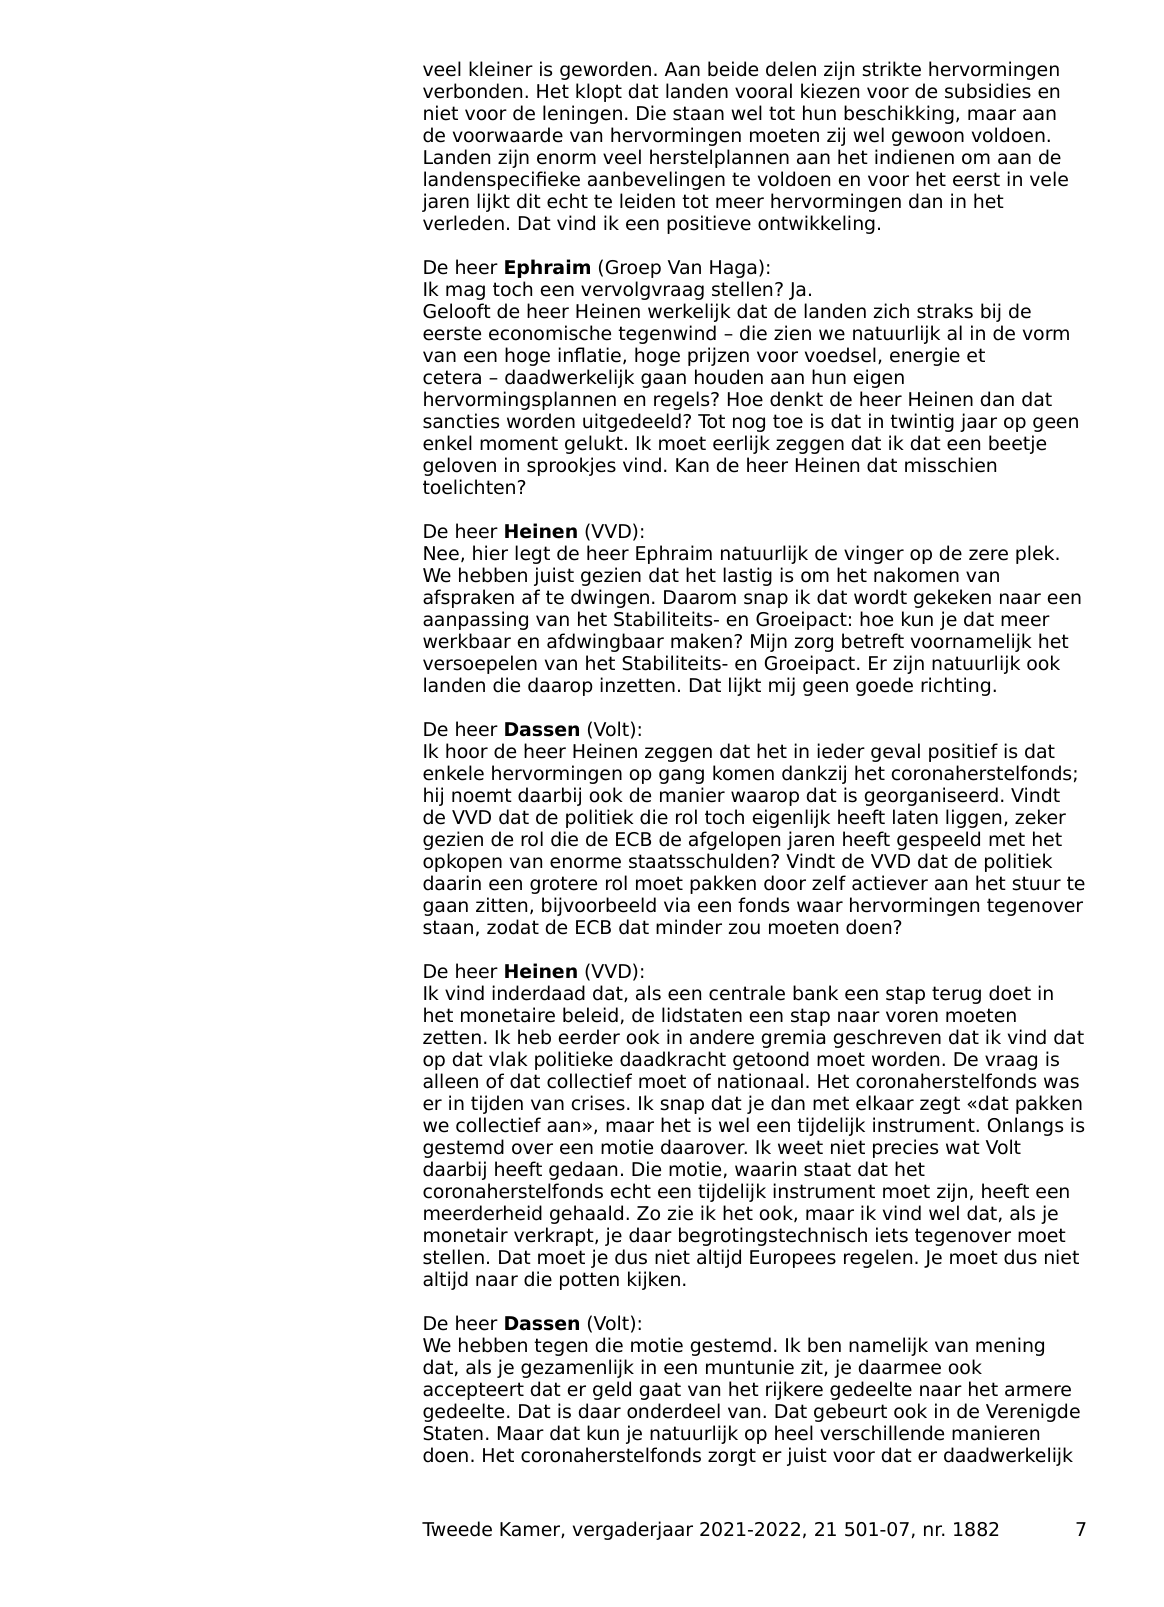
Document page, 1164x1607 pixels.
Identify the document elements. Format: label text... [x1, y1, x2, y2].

text veel kleiner is geworden. Aan beide delen zijn strikte hervormingen verbonden. Het klopt dat landen vooral kiezen voor de subsidies en niet voor de leningen. Die staan wel tot hun beschikking, maar aan de voorwaarde van hervormingen moeten zij wel gewoon voldoen. Landen zijn enorm veel herstelplannen aan het indienen om aan de landenspecifieke aanbevelingen te voldoen en voor het eerst in vele jaren lijkt dit echt te leiden tot meer hervormingen dan in het verleden. Dat vind ik een positieve ontwikkeling. [422, 59, 1087, 235]
text We hebben tegen die motie gestemd. Ik ben namelijk van mening dat, als je gezamenlijk in een muntunie zit, je daarmee ook accepteert dat er geld gaat van het rijkere gedeelte naar het armere gedeelte. Dat is daar onderdeel van. Dat gebeurt ook in de Verenigde Staten. Maar dat kun je natuurlijk op heel verschillende manieren doen. Het coronaherstelfonds zorgt er juist voor dat er daadwerkelijk [422, 1335, 1087, 1467]
text Ik mag toch een vervolgvraag stellen? Ja. [422, 279, 1087, 301]
text De heer Dassen (Volt): [422, 1313, 1087, 1335]
text Gelooft de heer Heinen werkelijk dat de landen zich straks bij de eerste economische tegenwind – die zien we natuurlijk al in de vorm van een hoge inflatie, hoge prijzen voor voedsel, energie et cetera – daadwerkelijk gaan houden aan hun eigen hervormingsplannen en regels? Hoe denkt de heer Heinen dan dat sancties worden uitgedeeld? Tot nog toe is dat in twintig jaar op geen enkel moment gelukt. Ik moet eerlijk zeggen dat ik dat een beetje geloven in sprookjes vind. Kan de heer Heinen dat misschien toelichten? [422, 301, 1087, 499]
text Nee, hier legt de heer Ephraim natuurlijk de vinger op de zere plek. We hebben juist gezien dat het lastig is om het nakomen van afspraken af te dwingen. Daarom snap ik dat wordt gekeken naar een aanpassing van het Stabiliteits- en Groeipact: hoe kun je dat meer werkbaar en afdwingbaar maken? Mijn zorg betreft voornamelijk het versoepelen van het Stabiliteits- en Groeipact. Er zijn natuurlijk ook landen die daarop inzetten. Dat lijkt mij geen goede richting. [422, 543, 1087, 697]
text Ik vind inderdaad dat, als een centrale bank een stap terug doet in het monetaire beleid, de lidstaten een stap naar voren moeten zetten. Ik heb eerder ook in andere gremia geschreven dat ik vind dat op dat vlak politieke daadkracht getoond moet worden. De vraag is alleen of dat collectief moet of nationaal. Het coronaherstelfonds was er in tijden van crises. Ik snap dat je dan met elkaar zegt «dat pakken we collectief aan», maar het is wel een tijdelijk instrument. Onlangs is gestemd over een motie daarover. Ik weet niet precies wat Volt daarbij heeft gedaan. Die motie, waarin staat dat het coronaherstelfonds echt een tijdelijk instrument moet zijn, heeft een meerderheid gehaald. Zo zie ik het ook, maar ik vind wel dat, als je monetair verkrapt, je daar begrotingstechnisch iets tegenover moet stellen. Dat moet je dus niet altijd Europees regelen. Je moet dus niet altijd naar die potten kijken. [422, 983, 1087, 1291]
text De heer Heinen (VVD): [422, 521, 1087, 543]
text De heer Ephraim (Groep Van Haga): [422, 257, 1087, 279]
text De heer Dassen (Volt): [422, 719, 1087, 741]
text Ik hoor de heer Heinen zeggen dat het in ieder geval positief is dat enkele hervormingen op gang komen dankzij het coronaherstelfonds; hij noemt daarbij ook de manier waarop dat is georganiseerd. Vindt de VVD dat de politiek die rol toch eigenlijk heeft laten liggen, zeker gezien de rol die de ECB de afgelopen jaren heeft gespeeld met het opkopen van enorme staatsschulden? Vindt de VVD dat de politiek daarin een grotere rol moet pakken door zelf actiever aan het stuur te gaan zitten, bijvoorbeeld via een fonds waar hervormingen tegenover staan, zodat de ECB dat minder zou moeten doen? [422, 741, 1087, 939]
text De heer Heinen (VVD): [422, 961, 1087, 983]
